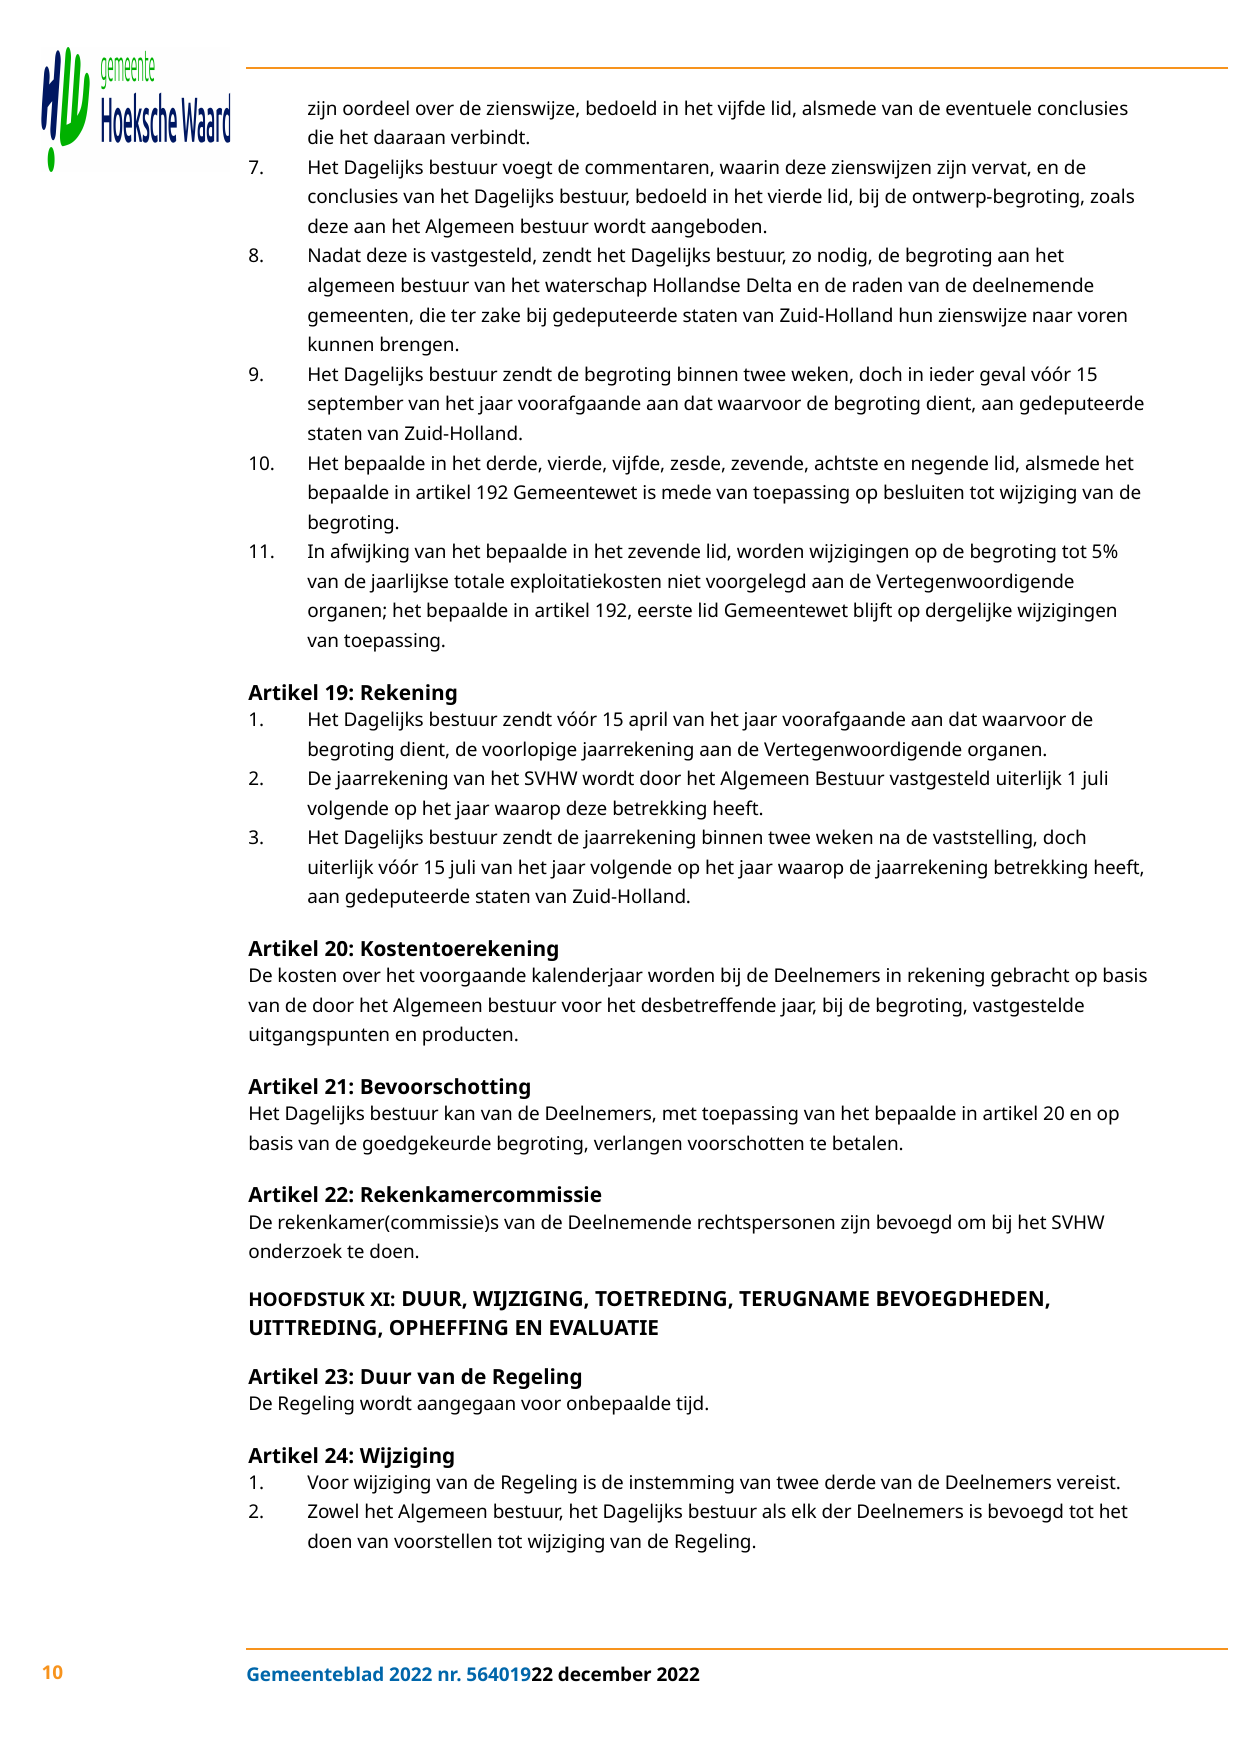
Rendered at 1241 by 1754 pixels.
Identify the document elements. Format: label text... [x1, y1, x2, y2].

list Het Dagelijks bestuur zendt de jaarrekening binnen twee weken na de vaststelling, doch uiterlijk vóór 15 juli van het jaar volgende op het jaar waarop de jaarrekening betrekking heeft, aan gedeputeerde staten van Zuid-Holland. [248, 824, 1152, 909]
list In afwijking van het bepaalde in het zevende lid, worden wijzigingen op de begroting tot 5% van de jaarlijkse totale exploitatiekosten niet voorgelegd aan de Vertegenwoordigende organen; het bepaalde in artikel 192, eerste lid Gemeentewet blijft op dergelijke wijzigingen van toepassing. [248, 538, 1152, 653]
text Artikel 19: Rekening [248, 678, 1152, 706]
list Het bepaalde in het derde, vierde, vijfde, zesde, zevende, achtste en negende lid, alsmede het bepaalde in artikel 192 Gemeentewet is mede van toepassing op besluiten tot wijziging van de begroting. [248, 450, 1152, 535]
text Artikel 23: Duur van de Regeling [248, 1362, 1152, 1390]
list Voor wijziging van de Regeling is de instemming van twee derde van de Deelnemers vereist. [248, 1469, 1152, 1495]
list zijn oordeel over de zienswijze, bedoeld in het vijfde lid, alsmede van de eventuele conclusies die het daaraan verbindt. [248, 95, 1152, 150]
text Artikel 21: Bevoorschotting [248, 1072, 1152, 1101]
text HOOFDSTUK XI: DUUR, WIJZIGING, TOETREDING, TERUGNAME BEVOEGDHEDEN, UITTREDING, OPHEFFING EN EVALUATIE [248, 1284, 1152, 1341]
list De jaarrekening van het SVHW wordt door het Algemeen Bestuur vastgesteld uiterlijk 1 juli volgende op het jaar waarop deze betrekking heeft. [248, 765, 1152, 821]
list Het Dagelijks bestuur zendt de begroting binnen twee weken, doch in ieder geval vóór 15 september van het jaar voorafgaande aan dat waarvoor de begroting dient, aan gedeputeerde staten van Zuid-Holland. [248, 361, 1152, 446]
text Artikel 24: Wijziging [248, 1441, 1152, 1469]
text De rekenkamer(commissie)s van de Deelnemende rechtspersonen zijn bevoegd om bij het SVHW onderzoek te doen. [248, 1209, 1152, 1264]
text Artikel 20: Kostentoerekening [248, 934, 1152, 962]
text De Regeling wordt aangegaan voor onbepaalde tijd. [248, 1390, 1152, 1416]
list Het Dagelijks bestuur voegt de commentaren, waarin deze zienswijzen zijn vervat, en de conclusies van het Dagelijks bestuur, bedoeld in het vierde lid, bij de ontwerp-begroting, zoals deze aan het Algemeen bestuur wordt aangeboden. [248, 154, 1152, 239]
picture [41, 47, 231, 172]
list Zowel het Algemeen bestuur, het Dagelijks bestuur als elk der Deelnemers is bevoegd tot het doen van voorstellen tot wijziging van de Regeling. [248, 1499, 1152, 1554]
list Nadat deze is vastgesteld, zendt het Dagelijks bestuur, zo nodig, de begroting aan het algemeen bestuur van het waterschap Hollandse Delta en de raden van de deelnemende gemeenten, die ter zake bij gedeputeerde staten van Zuid-Holland hun zienswijze naar voren kunnen brengen. [248, 243, 1152, 357]
text De kosten over het voorgaande kalenderjaar worden bij de Deelnemers in rekening gebracht op basis van de door het Algemeen bestuur voor het desbetreffende jaar, bij de begroting, vastgestelde uitgangspunten en producten. [248, 962, 1152, 1047]
text Het Dagelijks bestuur kan van de Deelnemers, met toepassing van het bepaalde in artikel 20 en op basis van de goedgekeurde begroting, verlangen voorschotten te betalen. [248, 1101, 1152, 1156]
text Artikel 22: Rekenkamercommissie [248, 1181, 1152, 1209]
list Het Dagelijks bestuur zendt vóór 15 april van het jaar voorafgaande aan dat waarvoor de begroting dient, de voorlopige jaarrekening aan de Vertegenwoordigende organen. [248, 706, 1152, 761]
